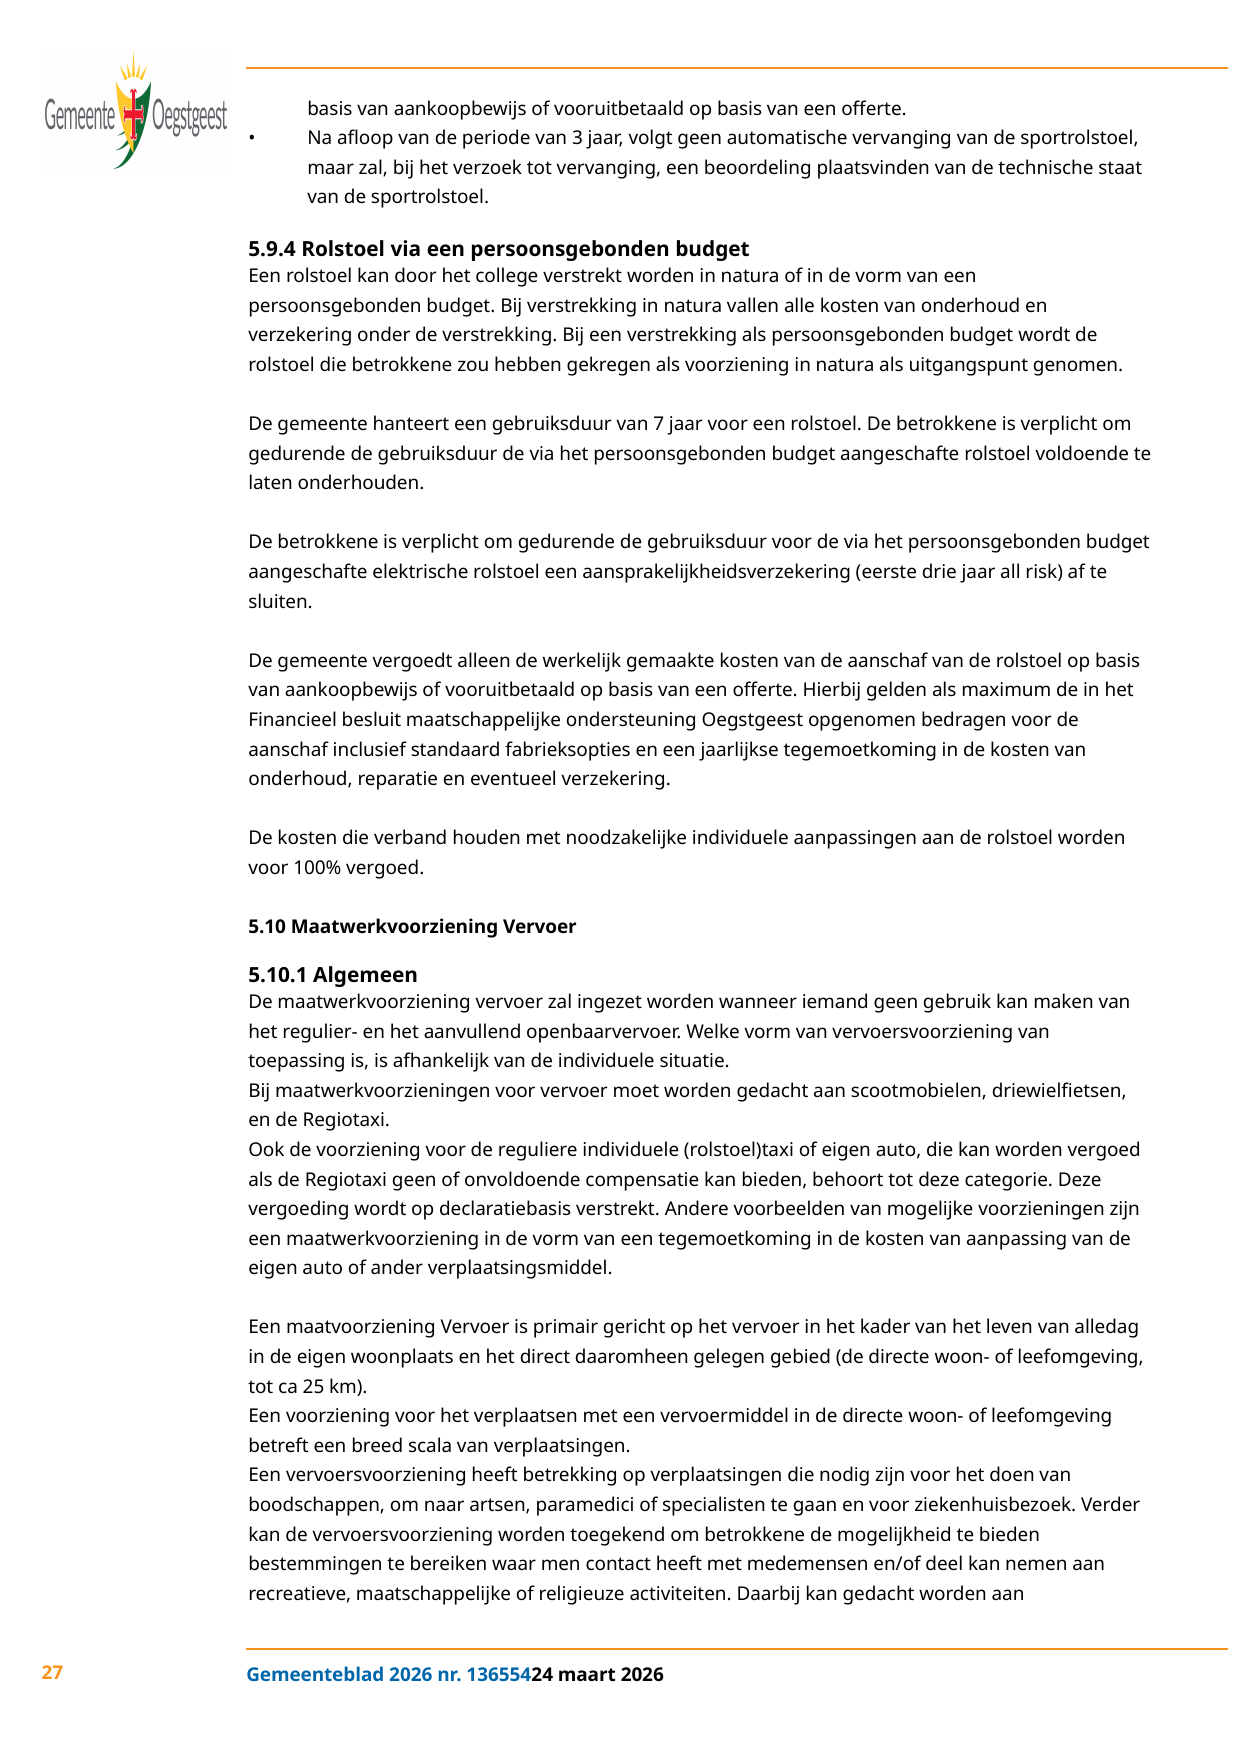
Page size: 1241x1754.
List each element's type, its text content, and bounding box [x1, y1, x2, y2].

list basis van aankoopbewijs of vooruitbetaald op basis van een offerte. [248, 95, 1152, 121]
text De gemeente hanteert een gebruiksduur van 7 jaar voor een rolstoel. De betrokkene is verplicht om gedurende de gebruiksduur de via het persoonsgebonden budget aangeschafte rolstoel voldoende te laten onderhouden. [248, 410, 1152, 495]
text Een vervoersvoorziening heeft betrekking op verplaatsingen die nodig zijn voor het doen van boodschappen, om naar artsen, paramedici of specialisten te gaan en voor ziekenhuisbezoek. Verder kan de vervoersvoorziening worden toegekend om betrokkene de mogelijkheid te bieden bestemmingen te bereiken waar men contact heeft met medemensen en/of deel kan nemen aan recreatieve, maatschappelijke of religieuze activiteiten. Daarbij kan gedacht worden aan [248, 1462, 1152, 1606]
text Een maatvoorziening Vervoer is primair gericht op het vervoer in het kader van het leven van alledag in de eigen woonplaats en het direct daaromheen gelegen gebied (de directe woon- of leefomgeving, tot ca 25 km). [248, 1314, 1152, 1398]
picture [41, 47, 231, 172]
text De betrokkene is verplicht om gedurende de gebruiksduur voor de via het persoonsgebonden budget aangeschafte elektrische rolstoel een aansprakelijkheidsverzekering (eerste drie jaar all risk) af te sluiten. [248, 529, 1152, 613]
text Een voorziening voor het verplaatsen met een vervoermiddel in de directe woon- of leefomgeving betreft een breed scala van verplaatsingen. [248, 1402, 1152, 1458]
text Bij maatwerkvoorzieningen voor vervoer moet worden gedacht aan scootmobielen, driewielfietsen, en de Regiotaxi. [248, 1077, 1152, 1132]
text De maatwerkvoorziening vervoer zal ingezet worden wanneer iemand geen gebruik kan maken van het regulier- en het aanvullend openbaarvervoer. Welke vorm van vervoersvoorziening van toepassing is, is afhankelijk van de individuele situatie. [248, 988, 1152, 1073]
text 5.9.4 Rolstoel via een persoonsgebonden budget [248, 234, 1152, 262]
list Na afloop van de periode van 3 jaar, volgt geen automatische vervanging van de sportrolstoel, maar zal, bij het verzoek tot vervanging, een beoordeling plaatsvinden van de technische staat van de sportrolstoel. [248, 124, 1152, 209]
text De kosten die verband houden met noodzakelijke individuele aanpassingen aan de rolstoel worden voor 100% vergoed. [248, 824, 1152, 880]
text 5.10 Maatwerkvoorziening Vervoer [248, 913, 1152, 939]
text Een rolstoel kan door het college verstrekt worden in natura of in de vorm van een persoonsgebonden budget. Bij verstrekking in natura vallen alle kosten van onderhoud en verzekering onder de verstrekking. Bij een verstrekking als persoonsgebonden budget wordt de rolstoel die betrokkene zou hebben gekregen als voorziening in natura als uitgangspunt genomen. [248, 262, 1152, 377]
text 5.10.1 Algemeen [248, 960, 1152, 988]
text Ook de voorziening voor de reguliere individuele (rolstoel)taxi of eigen auto, die kan worden vergoed als de Regiotaxi geen of onvoldoende compensatie kan bieden, behoort tot deze categorie. Deze vergoeding wordt op declaratiebasis verstrekt. Andere voorbeelden van mogelijke voorzieningen zijn een maatwerkvoorziening in de vorm van een tegemoetkoming in de kosten van aanpassing van de eigen auto of ander verplaatsingsmiddel. [248, 1136, 1152, 1280]
text De gemeente vergoedt alleen de werkelijk gemaakte kosten van de aanschaf van de rolstoel op basis van aankoopbewijs of vooruitbetaald op basis van een offerte. Hierbij gelden als maximum de in het Financieel besluit maatschappelijke ondersteuning Oegstgeest opgenomen bedragen voor de aanschaf inclusief standaard fabrieksopties en een jaarlijkse tegemoetkoming in de kosten van onderhoud, reparatie en eventueel verzekering. [248, 647, 1152, 791]
